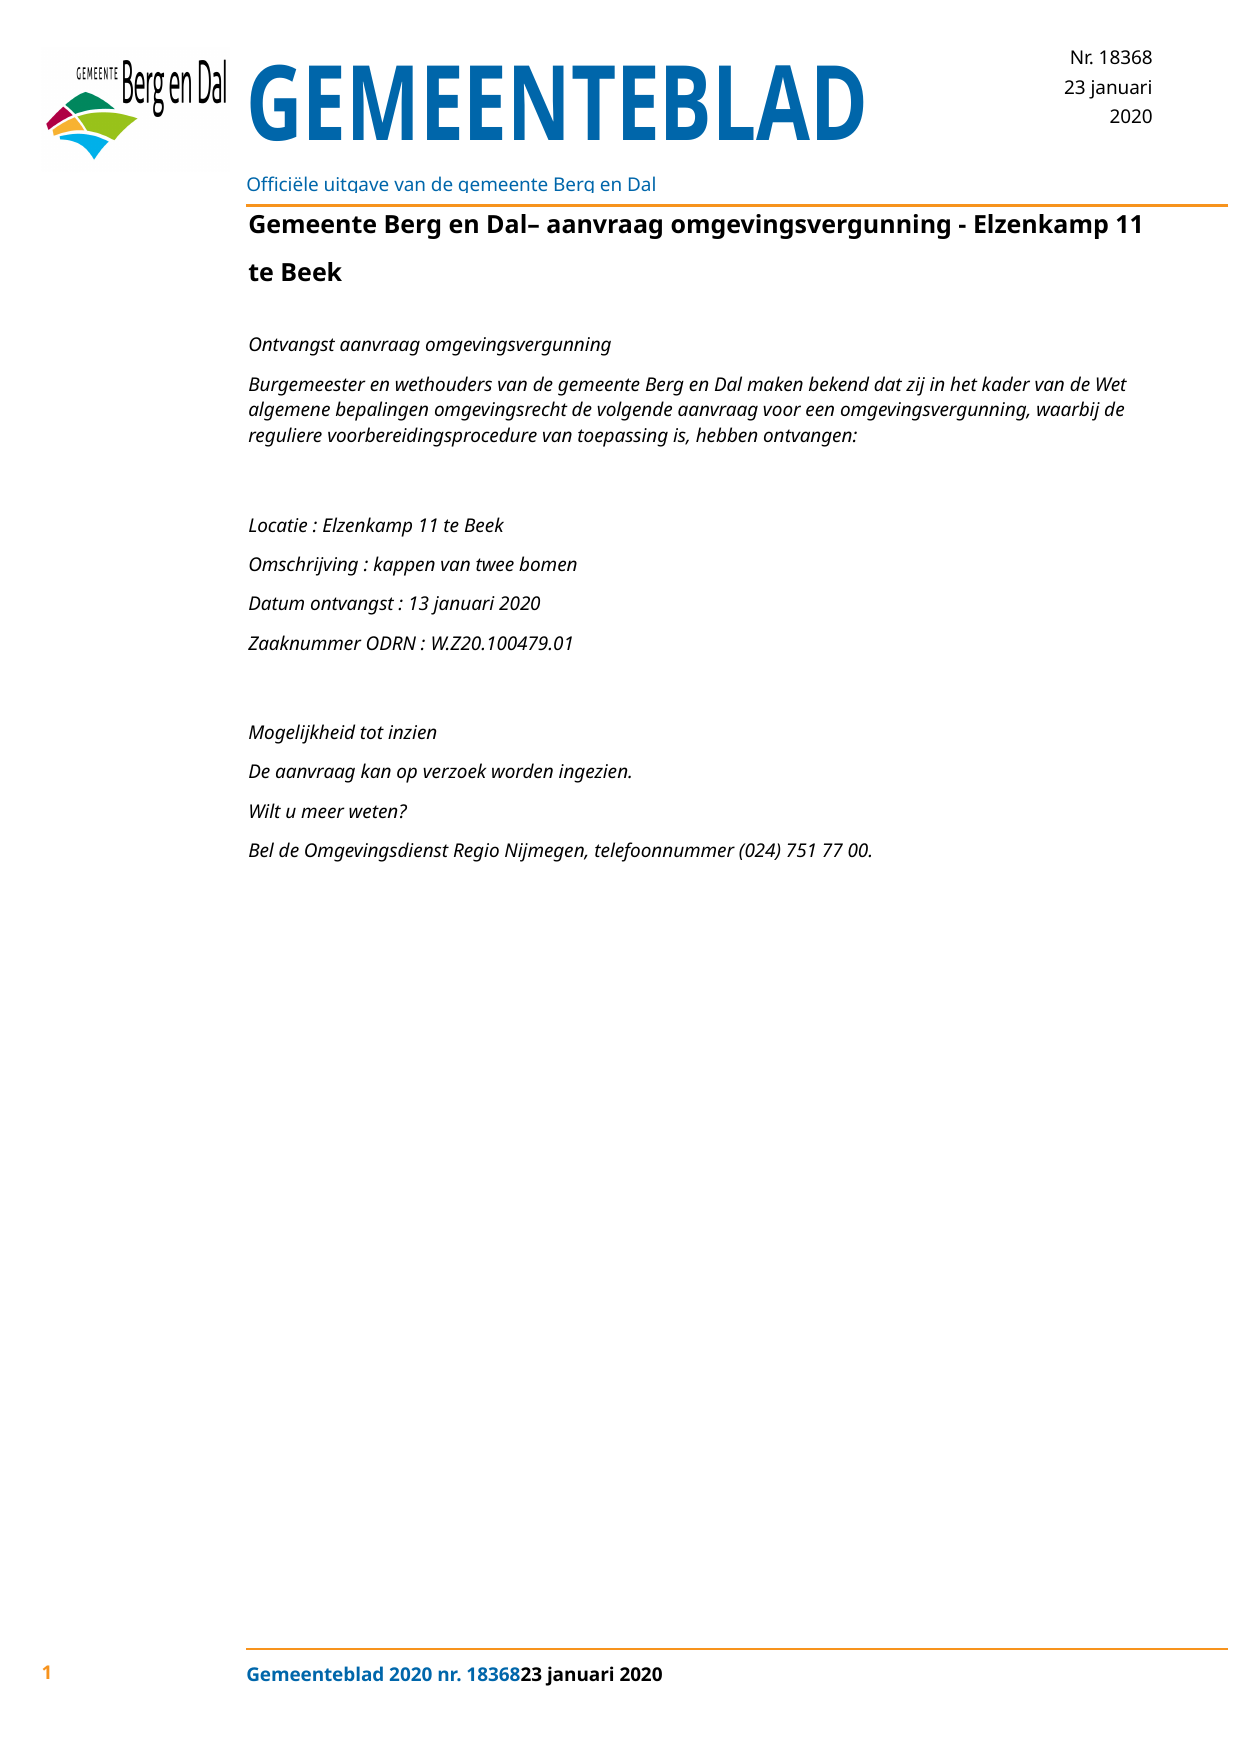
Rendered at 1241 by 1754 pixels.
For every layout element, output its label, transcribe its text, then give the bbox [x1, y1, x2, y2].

text De aanvraag kan op verzoek worden ingezien. [248, 759, 1152, 784]
text Locatie : Elzenkamp 11 te Beek [248, 512, 1152, 538]
text Omschrijving : kappen van twee bomen [248, 551, 1152, 577]
text Bel de Omgevingsdienst Regio Nijmegen, telefoonnummer (024) 751 77 00. [248, 837, 1152, 863]
text Ontvangst aanvraag omgevingsvergunning [248, 331, 1152, 357]
text Gemeente Berg en Dal– aanvraag omgevingsvergunning - Elzenkamp 11 te Beek [248, 207, 1152, 288]
text Zaaknummer ODRN : W.Z20.100479.01 [248, 630, 1152, 655]
picture [41, 47, 231, 172]
text Wilt u meer weten? [248, 798, 1152, 824]
text Burgemeester en wethouders van de gemeente Berg en Dal maken bekend dat zij in het kader van de Wet algemene bepalingen omgevingsrecht de volgende aanvraag voor een omgevingsvergunning, waarbij de reguliere voorbereidingsprocedure van toepassing is, hebben ontvangen: [248, 371, 1152, 448]
text Mogelijkheid tot inzien [248, 719, 1152, 745]
text Datum ontvangst : 13 januari 2020 [248, 590, 1152, 616]
